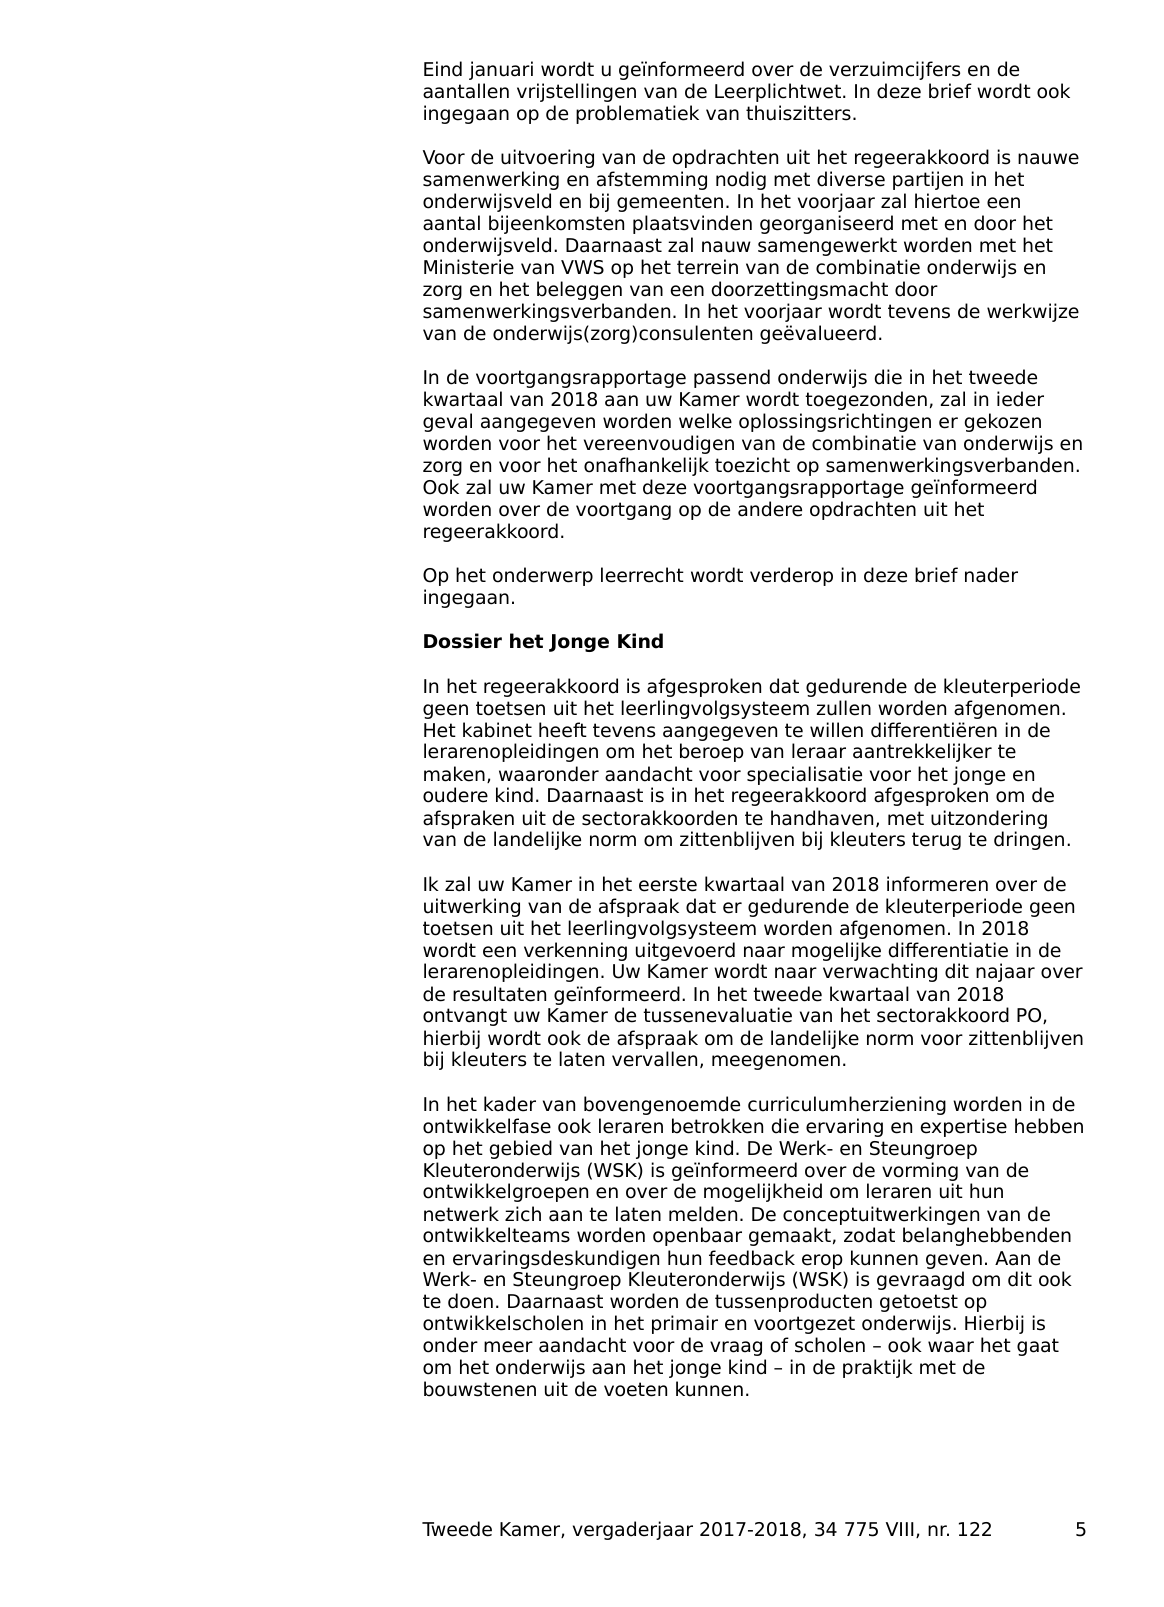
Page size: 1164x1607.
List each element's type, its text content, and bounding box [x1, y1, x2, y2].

text In het regeerakkoord is afgesproken dat gedurende de kleuterperiode geen toetsen uit het leerlingvolgsysteem zullen worden afgenomen. Het kabinet heeft tevens aangegeven te willen differentiëren in de lerarenopleidingen om het beroep van leraar aantrekkelijker te maken, waaronder aandacht voor specialisatie voor het jonge en oudere kind. Daarnaast is in het regeerakkoord afgesproken om de afspraken uit de sectorakkoorden te handhaven, met uitzondering van de landelijke norm om zittenblijven bij kleuters terug te dringen. [422, 676, 1087, 851]
subtitle Dossier het Jonge Kind [422, 631, 1087, 653]
text Voor de uitvoering van de opdrachten uit het regeerakkoord is nauwe samenwerking en afstemming nodig met diverse partijen in het onderwijsveld en bij gemeenten. In het voorjaar zal hiertoe een aantal bijeenkomsten plaatsvinden georganiseerd met en door het onderwijsveld. Daarnaast zal nauw samengewerkt worden met het Ministerie van VWS op het terrein van de combinatie onderwijs en zorg en het beleggen van een doorzettingsmacht door samenwerkingsverbanden. In het voorjaar wordt tevens de werkwijze van de onderwijs(zorg)consulenten geëvalueerd. [422, 147, 1087, 345]
text Op het onderwerp leerrecht wordt verderop in deze brief nader ingegaan. [422, 565, 1087, 609]
text Eind januari wordt u geïnformeerd over de verzuimcijfers en de aantallen vrijstellingen van de Leerplichtwet. In deze brief wordt ook ingegaan op de problematiek van thuiszitters. [422, 59, 1087, 125]
text In het kader van bovengenoemde curriculumherziening worden in de ontwikkelfase ook leraren betrokken die ervaring en expertise hebben op het gebied van het jonge kind. De Werk- en Steungroep Kleuteronderwijs (WSK) is geïnformeerd over de vorming van de ontwikkelgroepen en over de mogelijkheid om leraren uit hun netwerk zich aan te laten melden. De conceptuitwerkingen van de ontwikkelteams worden openbaar gemaakt, zodat belanghebbenden en ervaringsdeskundigen hun feedback erop kunnen geven. Aan de Werk- en Steungroep Kleuteronderwijs (WSK) is gevraagd om dit ook te doen. Daarnaast worden de tussenproducten getoetst op ontwikkelscholen in het primair en voortgezet onderwijs. Hierbij is onder meer aandacht voor de vraag of scholen – ook waar het gaat om het onderwijs aan het jonge kind – in de praktijk met de bouwstenen uit de voeten kunnen. [422, 1093, 1087, 1401]
text Ik zal uw Kamer in het eerste kwartaal van 2018 informeren over de uitwerking van de afspraak dat er gedurende de kleuterperiode geen toetsen uit het leerlingvolgsysteem worden afgenomen. In 2018 wordt een verkenning uitgevoerd naar mogelijke differentiatie in de lerarenopleidingen. Uw Kamer wordt naar verwachting dit najaar over de resultaten geïnformeerd. In het tweede kwartaal van 2018 ontvangt uw Kamer de tussenevaluatie van het sectorakkoord PO, hierbij wordt ook de afspraak om de landelijke norm voor zittenblijven bij kleuters te laten vervallen, meegenomen. [422, 873, 1087, 1071]
text In de voortgangsrapportage passend onderwijs die in het tweede kwartaal van 2018 aan uw Kamer wordt toegezonden, zal in ieder geval aangegeven worden welke oplossingsrichtingen er gekozen worden voor het vereenvoudigen van de combinatie van onderwijs en zorg en voor het onafhankelijk toezicht op samenwerkingsverbanden. Ook zal uw Kamer met deze voortgangsrapportage geïnformeerd worden over de voortgang op de andere opdrachten uit het regeerakkoord. [422, 367, 1087, 543]
